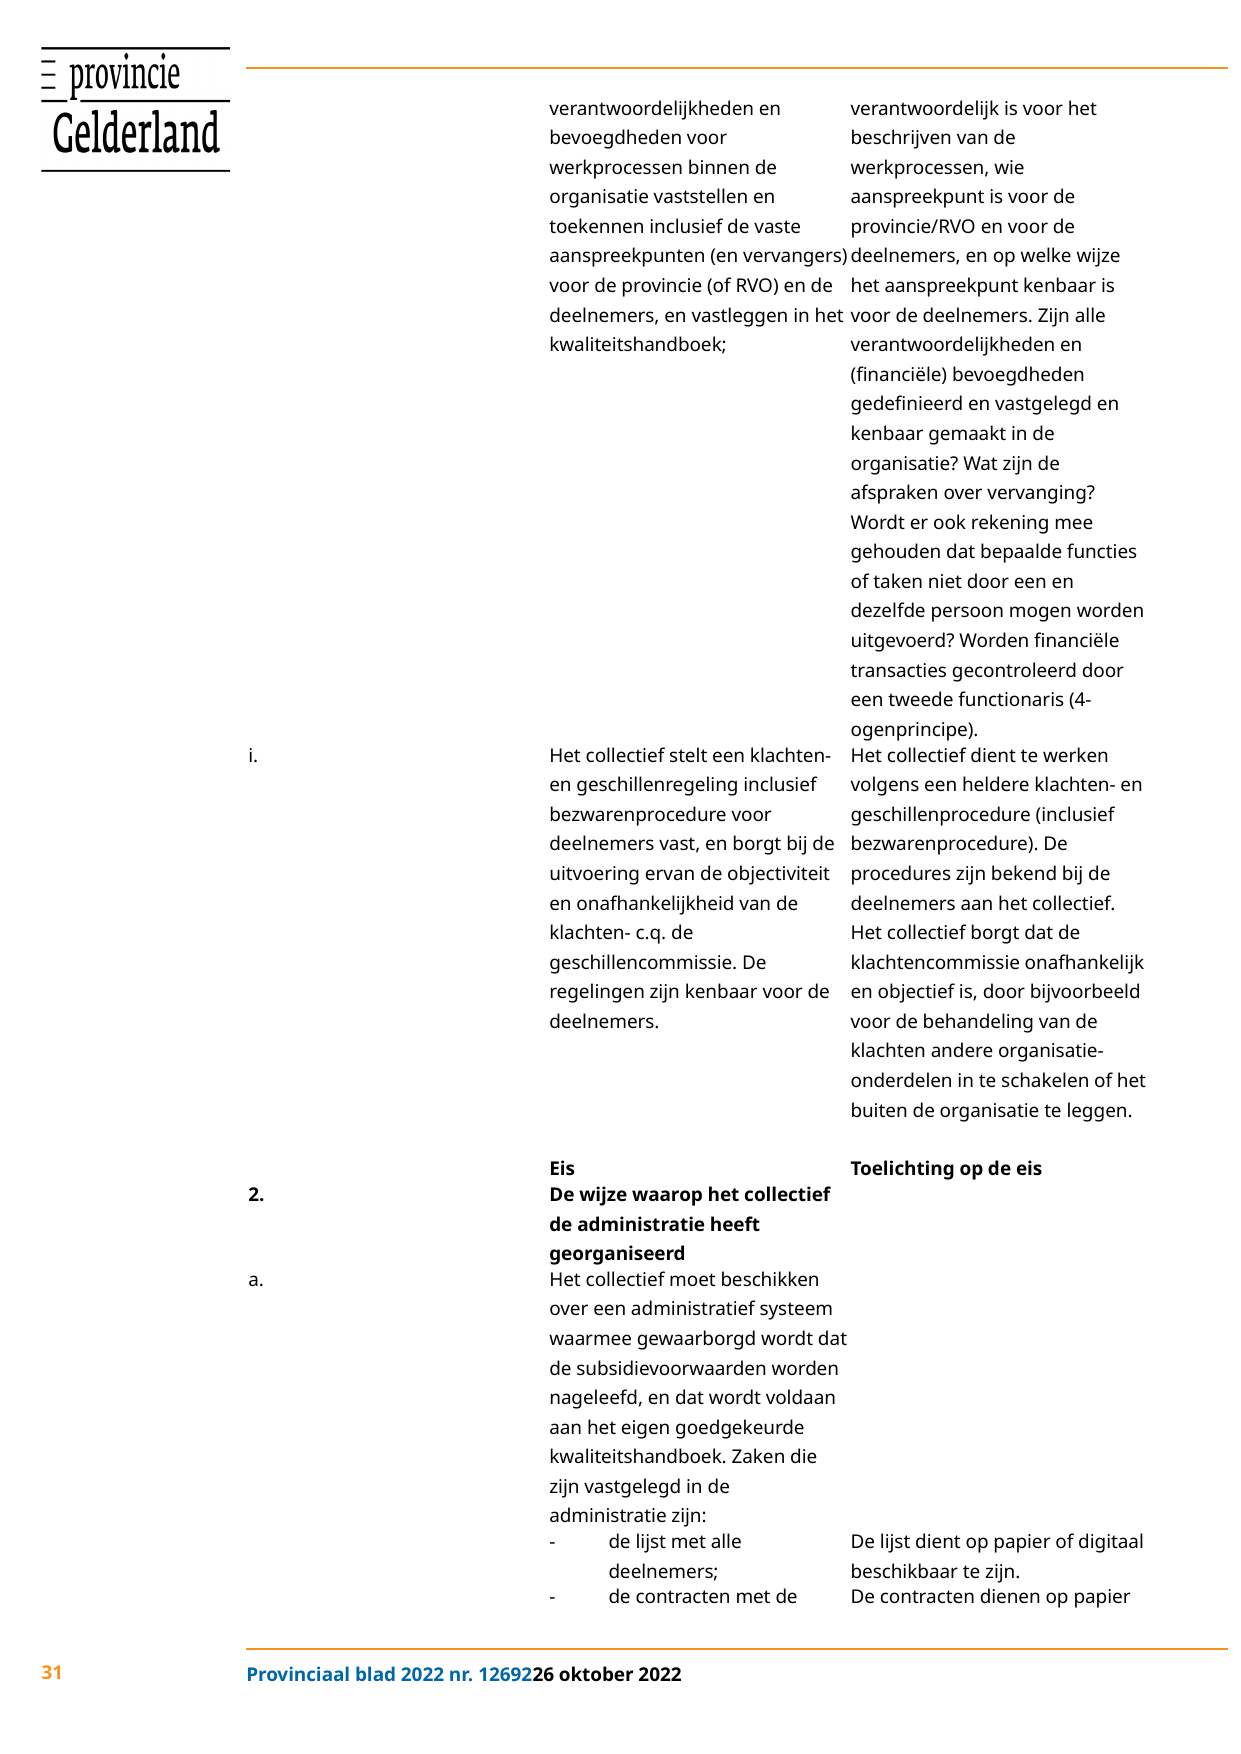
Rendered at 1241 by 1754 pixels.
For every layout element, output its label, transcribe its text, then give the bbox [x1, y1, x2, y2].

table_cell [248, 1529, 549, 1584]
table_cell [248, 95, 549, 742]
table_cell verantwoordelijk is voor het beschrijven van de werkprocessen, wie aanspreekpunt is voor de provincie/RVO en voor de deelnemers, en op welke wijze het aanspreekpunt kenbaar is voor de deelnemers. Zijn alle verantwoordelijkheden en (financiële) bevoegdheden gedefinieerd en vastgelegd en kenbaar gemaakt in de organisatie? Wat zijn de afspraken over vervanging? Wordt er ook rekening mee gehouden dat bepaalde functies of taken niet door een en dezelfde persoon mogen worden uitgevoerd? Worden financiële transacties gecontroleerd door een tweede functionaris (4-ogenprincipe). [850, 95, 1152, 742]
table_header Toelichting op de eis [850, 1155, 1152, 1181]
table_cell [850, 1181, 1152, 1266]
table_cell Het collectief stelt een klachten- en geschillenregeling inclusief bezwarenprocedure voor deelnemers vast, en borgt bij de uitvoering ervan de objectiviteit en onafhankelijkheid van de klachten- c.q. de geschillencommissie. De regelingen zijn kenbaar voor de deelnemers. [549, 742, 850, 1122]
table_header Eis [549, 1155, 850, 1181]
table_cell de lijst met alle deelnemers; [549, 1529, 850, 1584]
table_cell De lijst dient op papier of digitaal beschikbaar te zijn. [850, 1529, 1152, 1584]
table_cell [248, 1584, 549, 1609]
table_header [248, 1155, 549, 1181]
table_cell a. [248, 1266, 549, 1528]
table_cell [850, 1266, 1152, 1528]
table_cell 2. [248, 1181, 549, 1266]
table_cell verantwoordelijkheden en bevoegdheden voor werkprocessen binnen de organisatie vaststellen en toekennen inclusief de vaste aanspreekpunten (en vervangers) voor de provincie (of RVO) en de deelnemers, en vastleggen in het kwaliteitshandboek; [549, 95, 850, 742]
table_cell i. [248, 742, 549, 1122]
table_cell De contracten dienen op papier [850, 1584, 1152, 1609]
table_cell De wijze waarop het collectief de administratie heeft georganiseerd [549, 1181, 850, 1266]
table_cell Het collectief moet beschikken over een administratief systeem waarmee gewaarborgd wordt dat de subsidievoorwaarden worden nageleefd, en dat wordt voldaan aan het eigen goedgekeurde kwaliteitshandboek. Zaken die zijn vastgelegd in de administratie zijn: [549, 1266, 850, 1528]
table_cell de contracten met de [549, 1584, 850, 1609]
picture [41, 47, 231, 172]
table_cell Het collectief dient te werken volgens een heldere klachten- en geschillenprocedure (inclusief bezwarenprocedure). De procedures zijn bekend bij de deelnemers aan het collectief. Het collectief borgt dat de klachtencommissie onafhankelijk en objectief is, door bijvoorbeeld voor de behandeling van de klachten andere organisatie-onderdelen in te schakelen of het buiten de organisatie te leggen. [850, 742, 1152, 1122]
